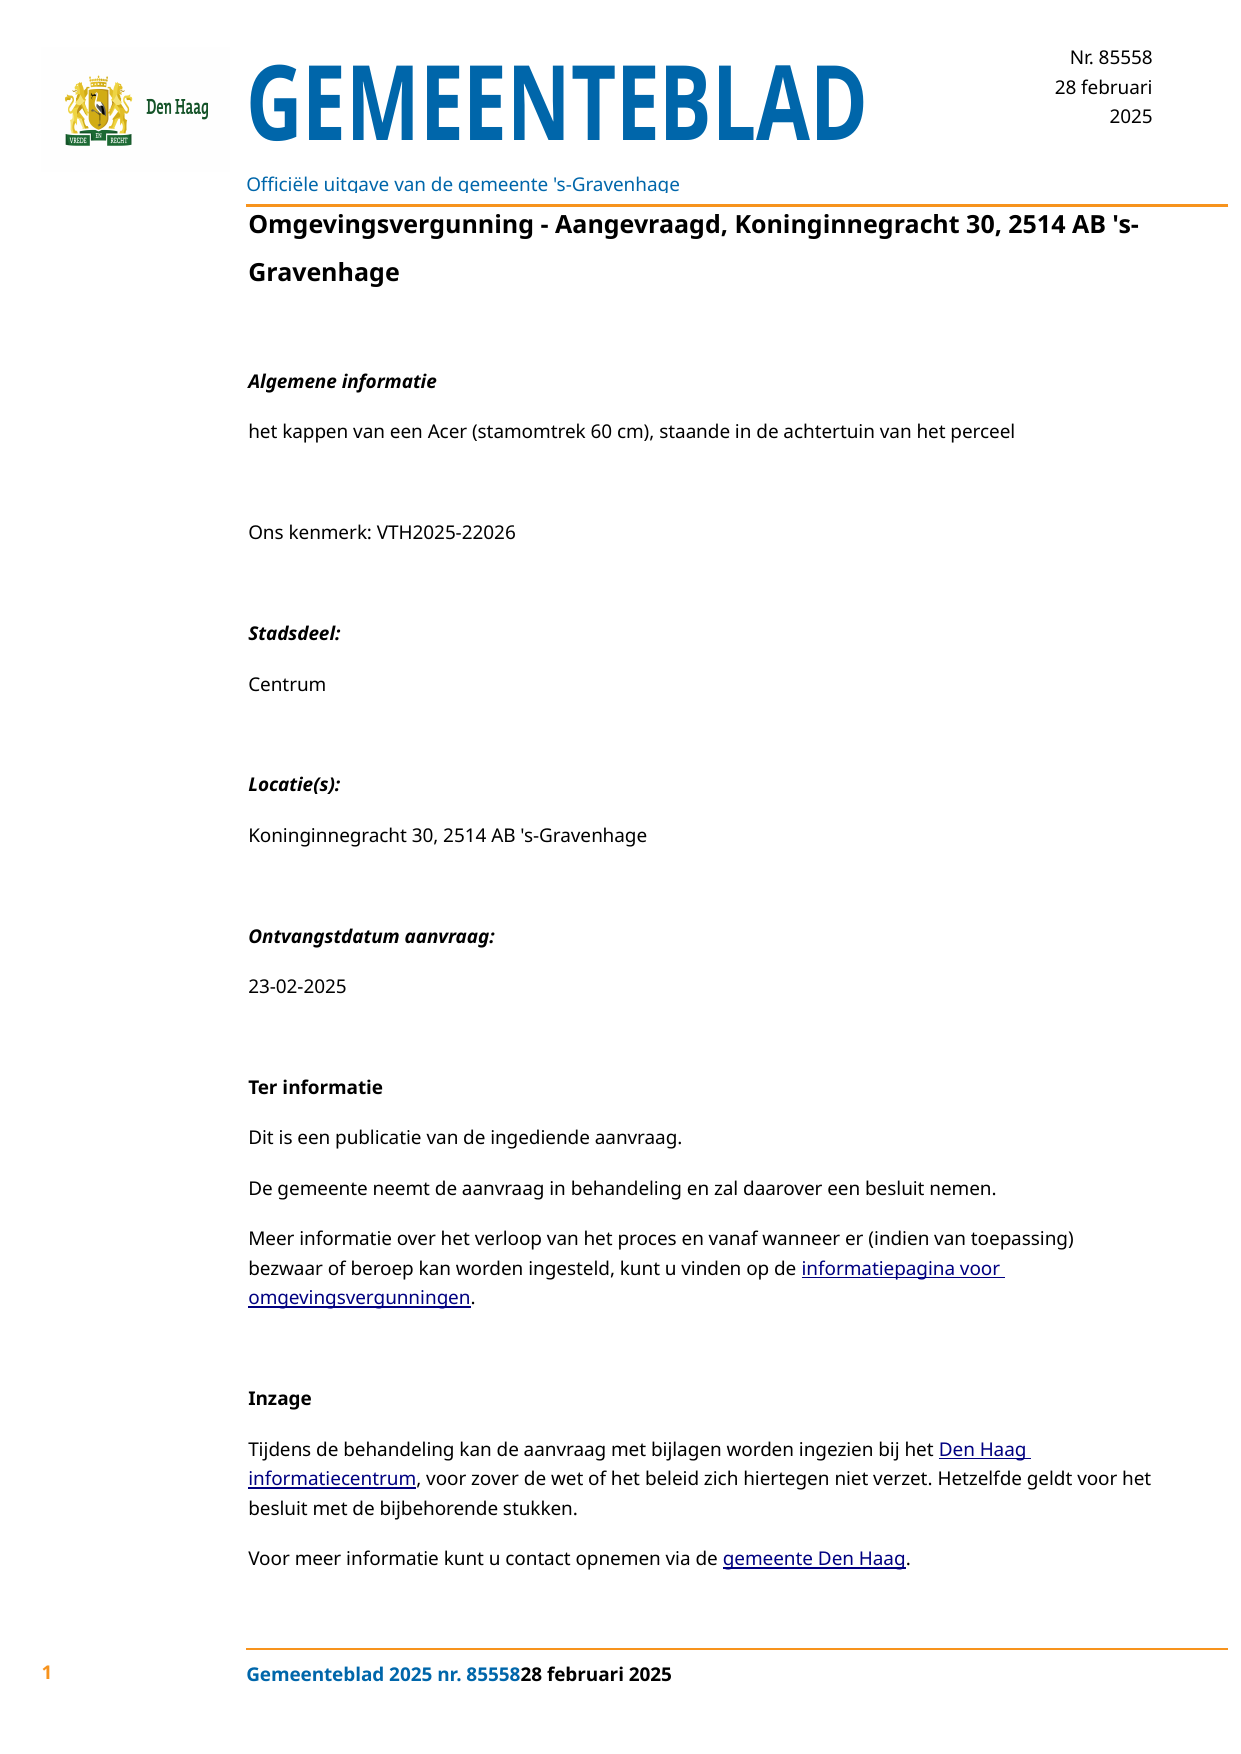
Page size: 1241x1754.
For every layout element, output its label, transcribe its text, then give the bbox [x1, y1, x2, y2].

text Omgevingsvergunning - Aangevraagd, Koninginnegracht 30, 2514 AB 's-Gravenhage [248, 207, 1152, 288]
text Ontvangstdatum aanvraag: [248, 923, 1152, 949]
text 23-02-2025 [248, 973, 1152, 999]
text Meer informatie over het verloop van het proces en vanaf wanneer er (indien van toepassing) bezwaar of beroep kan worden ingesteld, kunt u vinden op de informatiepagina voor omgevingsvergunningen. [248, 1225, 1152, 1310]
text Stadsdeel: [248, 620, 1152, 646]
text Algemene informatie [248, 368, 1152, 394]
text Tijdens de behandeling kan de aanvraag met bijlagen worden ingezien bij het Den Haag informatiecentrum, voor zover de wet of het beleid zich hiertegen niet verzet. Hetzelfde geldt voor het besluit met de bijbehorende stukken. [248, 1436, 1152, 1521]
picture [41, 47, 231, 172]
text De gemeente neemt de aanvraag in behandeling en zal daarover een besluit nemen. [248, 1175, 1152, 1201]
text het kappen van een Acer (stamomtrek 60 cm), staande in de achtertuin van het perceel [248, 419, 1152, 444]
text Locatie(s): [248, 772, 1152, 797]
text Koninginnegracht 30, 2514 AB 's-Gravenhage [248, 822, 1152, 848]
text Ons kenmerk: VTH2025-22026 [248, 519, 1152, 545]
text Dit is een publicatie van de ingediende aanvraag. [248, 1124, 1152, 1150]
text Inzage [248, 1385, 1152, 1411]
text Voor meer informatie kunt u contact opnemen via de gemeente Den Haag. [248, 1545, 1152, 1571]
text Ter informatie [248, 1074, 1152, 1100]
text Centrum [248, 671, 1152, 697]
